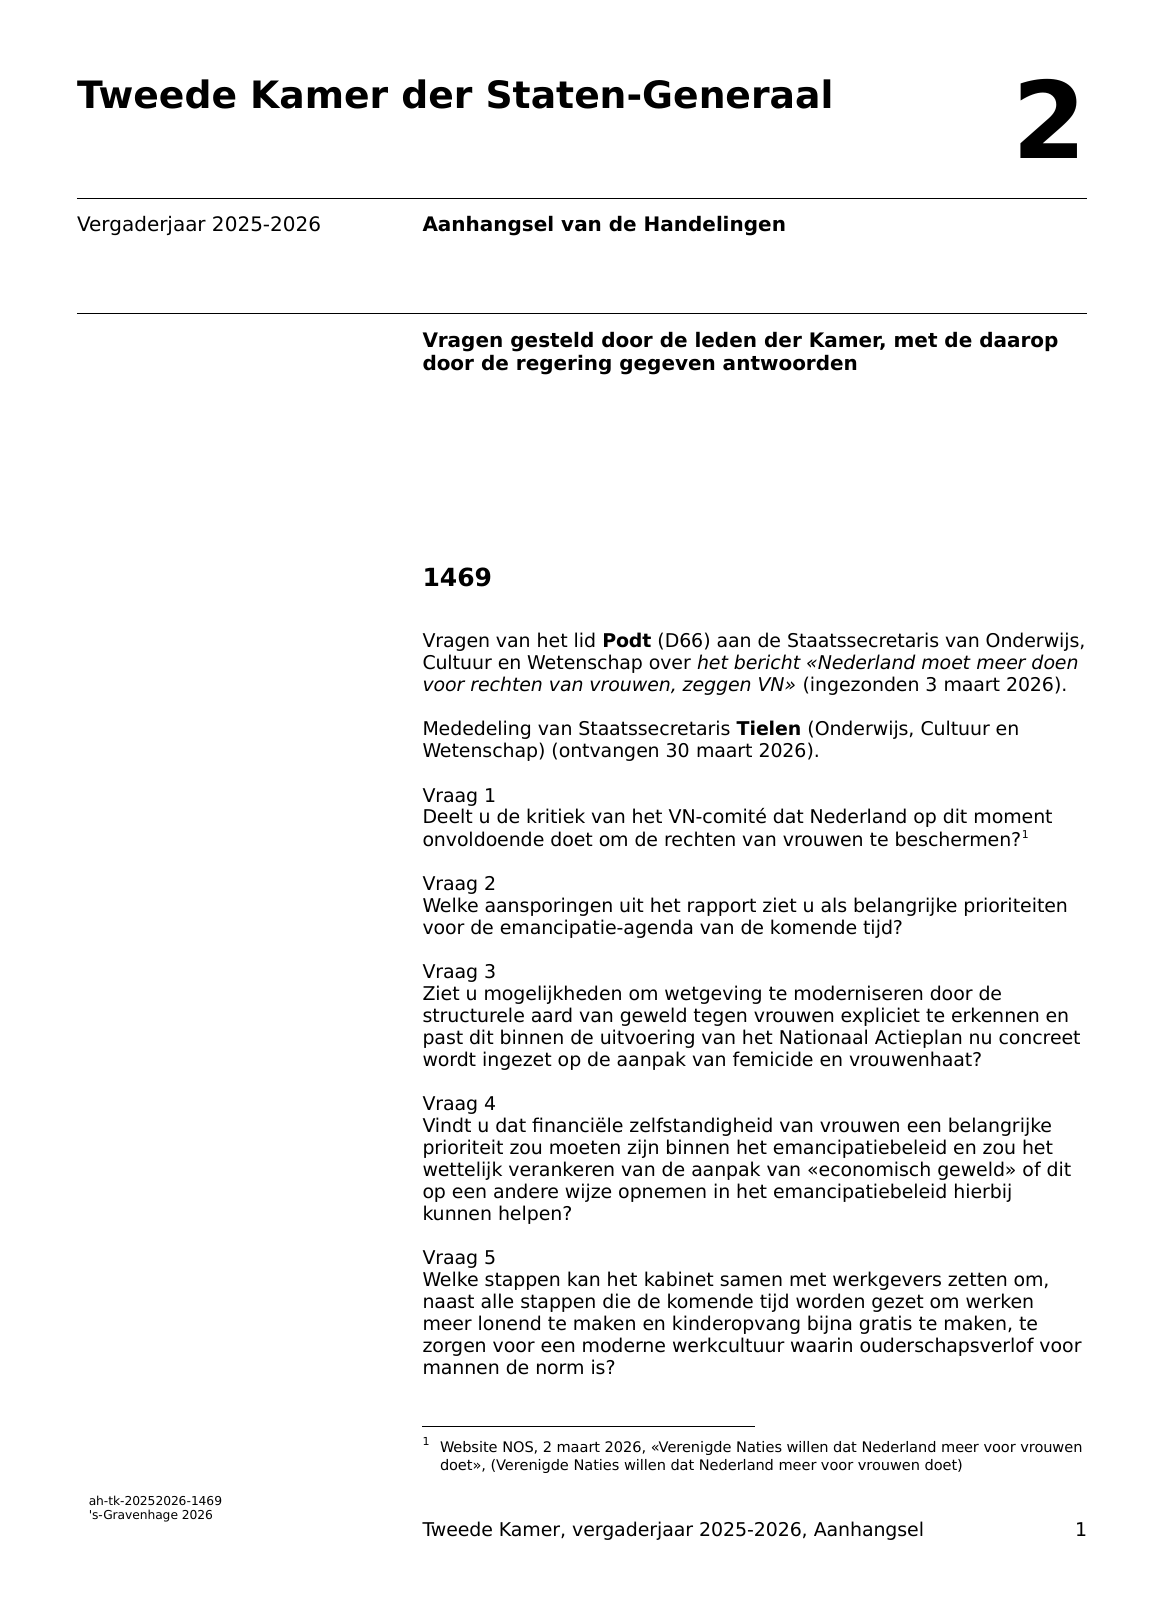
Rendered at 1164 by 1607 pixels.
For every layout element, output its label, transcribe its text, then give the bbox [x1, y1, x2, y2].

text Welke stappen kan het kabinet samen met werkgevers zetten om, naast alle stappen die de komende tijd worden gezet om werken meer lonend te maken en kinderopvang bijna gratis te maken, te zorgen voor een moderne werkcultuur waarin ouderschapsverlof voor mannen de norm is? [422, 1269, 1087, 1379]
text ah-tk-20252026-1469 [88, 1494, 323, 1508]
text Vraag 4 [422, 1093, 1087, 1115]
text Ziet u mogelijkheden om wetgeving te moderniseren door de structurele aard van geweld tegen vrouwen expliciet te erkennen en past dit binnen de uitvoering van het Nationaal Actieplan nu concreet wordt ingezet op de aanpak van femicide en vrouwenhaat? [422, 983, 1087, 1071]
text Vragen van het lid Podt (D66) aan de Staatssecretaris van Onderwijs, Cultuur en Wetenschap over het bericht «Nederland moet meer doen voor rechten van vrouwen, zeggen VN» (ingezonden 3 maart 2026). [422, 630, 1087, 696]
text Mededeling van Staatssecretaris Tielen (Onderwijs, Cultuur en Wetenschap) (ontvangen 30 maart 2026). [422, 718, 1087, 762]
table_cell Aanhangsel van de Handelingen [422, 199, 1087, 313]
text Vraag 1 [422, 784, 1087, 806]
text Deelt u de kritiek van het VN-comité dat Nederland op dit moment onvoldoende doet om de rechten van vrouwen te beschermen? [422, 806, 1087, 850]
text Vindt u dat financiële zelfstandigheid van vrouwen een belangrijke prioriteit zou moeten zijn binnen het emancipatiebeleid en zou het wettelijk verankeren van de aanpak van «economisch geweld» of dit op een andere wijze opnemen in het emancipatiebeleid hierbij kunnen helpen? [422, 1115, 1087, 1225]
text 's-Gravenhage 2026 [88, 1508, 323, 1522]
text Vraag 5 [422, 1247, 1087, 1269]
text Welke aansporingen uit het rapport ziet u als belangrijke prioriteiten voor de emancipatie-agenda van de komende tijd? [422, 894, 1087, 938]
table_cell [77, 314, 422, 375]
table_cell Vragen gesteld door de leden der Kamer, met de daarop door de regering gegeven antwoorden [422, 314, 1087, 375]
table_header 2 [886, 59, 1087, 198]
table_cell Vergaderjaar 2025-2026 [77, 199, 422, 313]
table_header Tweede Kamer der Staten-Generaal [77, 59, 886, 198]
text Vraag 2 [422, 873, 1087, 894]
text Website NOS, 2 maart 2026, «Verenigde Naties willen dat Nederland meer voor vrouwen doet», (Verenigde Naties willen dat Nederland meer voor vrouwen doet) [422, 1435, 1087, 1474]
text 1469 [422, 563, 1087, 592]
text Vraag 3 [422, 961, 1087, 983]
